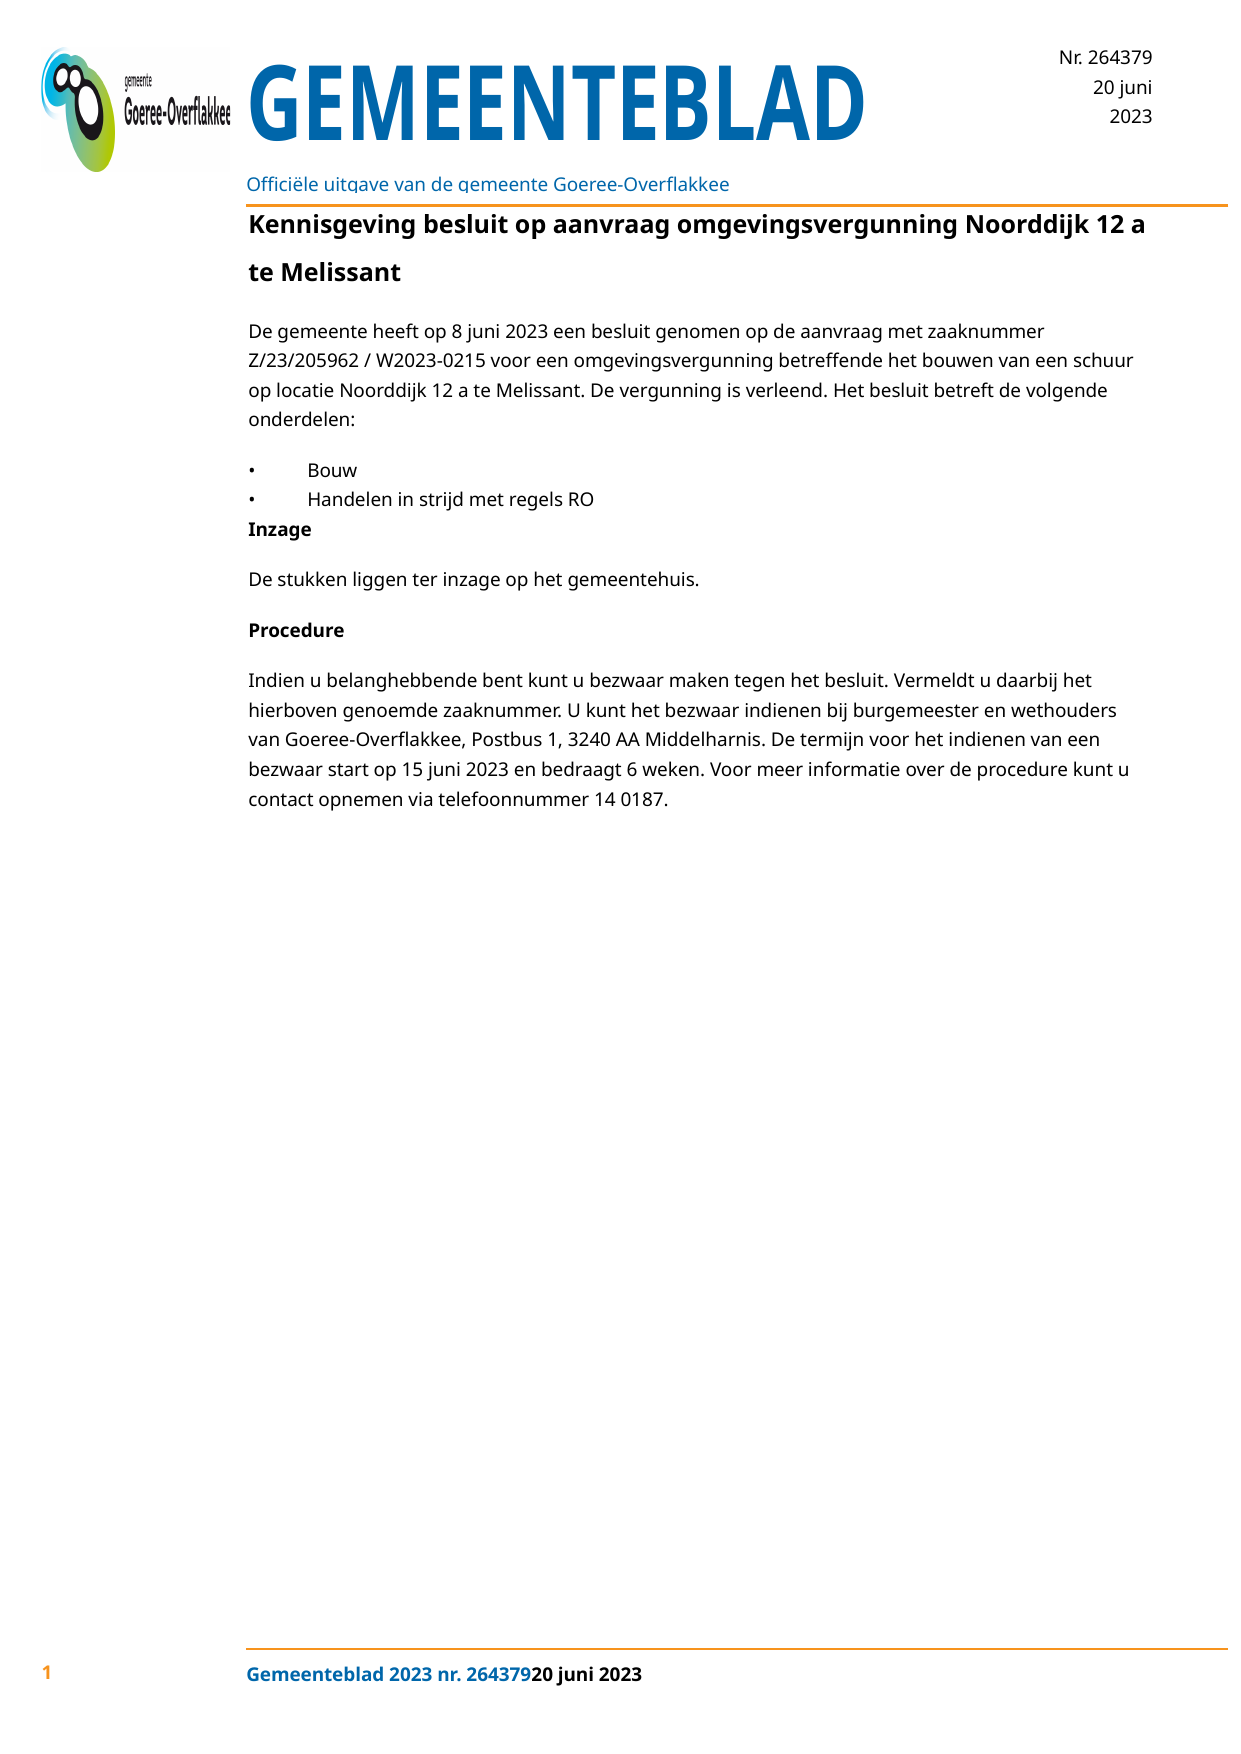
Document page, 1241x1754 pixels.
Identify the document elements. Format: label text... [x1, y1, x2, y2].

text Procedure [248, 617, 1152, 643]
list Bouw [248, 457, 1152, 483]
list Handelen in strijd met regels RO [248, 487, 1152, 512]
text De gemeente heeft op 8 juni 2023 een besluit genomen op de aanvraag met zaaknummer Z/23/205962 / W2023-0215 voor een omgevingsvergunning betreffende het bouwen van een schuur op locatie Noorddijk 12 a te Melissant. De vergunning is verleend. Het besluit betreft de volgende onderdelen: [248, 318, 1152, 432]
text Indien u belanghebbende bent kunt u bezwaar maken tegen het besluit. Vermeldt u daarbij het hierboven genoemde zaaknummer. U kunt het bezwaar indienen bij burgemeester en wethouders van Goeree-Overflakkee, Postbus 1, 3240 AA Middelharnis. De termijn voor het indienen van een bezwaar start op 15 juni 2023 en bedraagt 6 weken. Voor meer informatie over de procedure kunt u contact opnemen via telefoonnummer 14 0187. [248, 667, 1152, 812]
text Inzage [248, 516, 1152, 542]
picture [41, 47, 231, 172]
text Kennisgeving besluit op aanvraag omgevingsvergunning Noorddijk 12 a te Melissant [248, 207, 1152, 288]
text De stukken liggen ter inzage op het gemeentehuis. [248, 567, 1152, 592]
